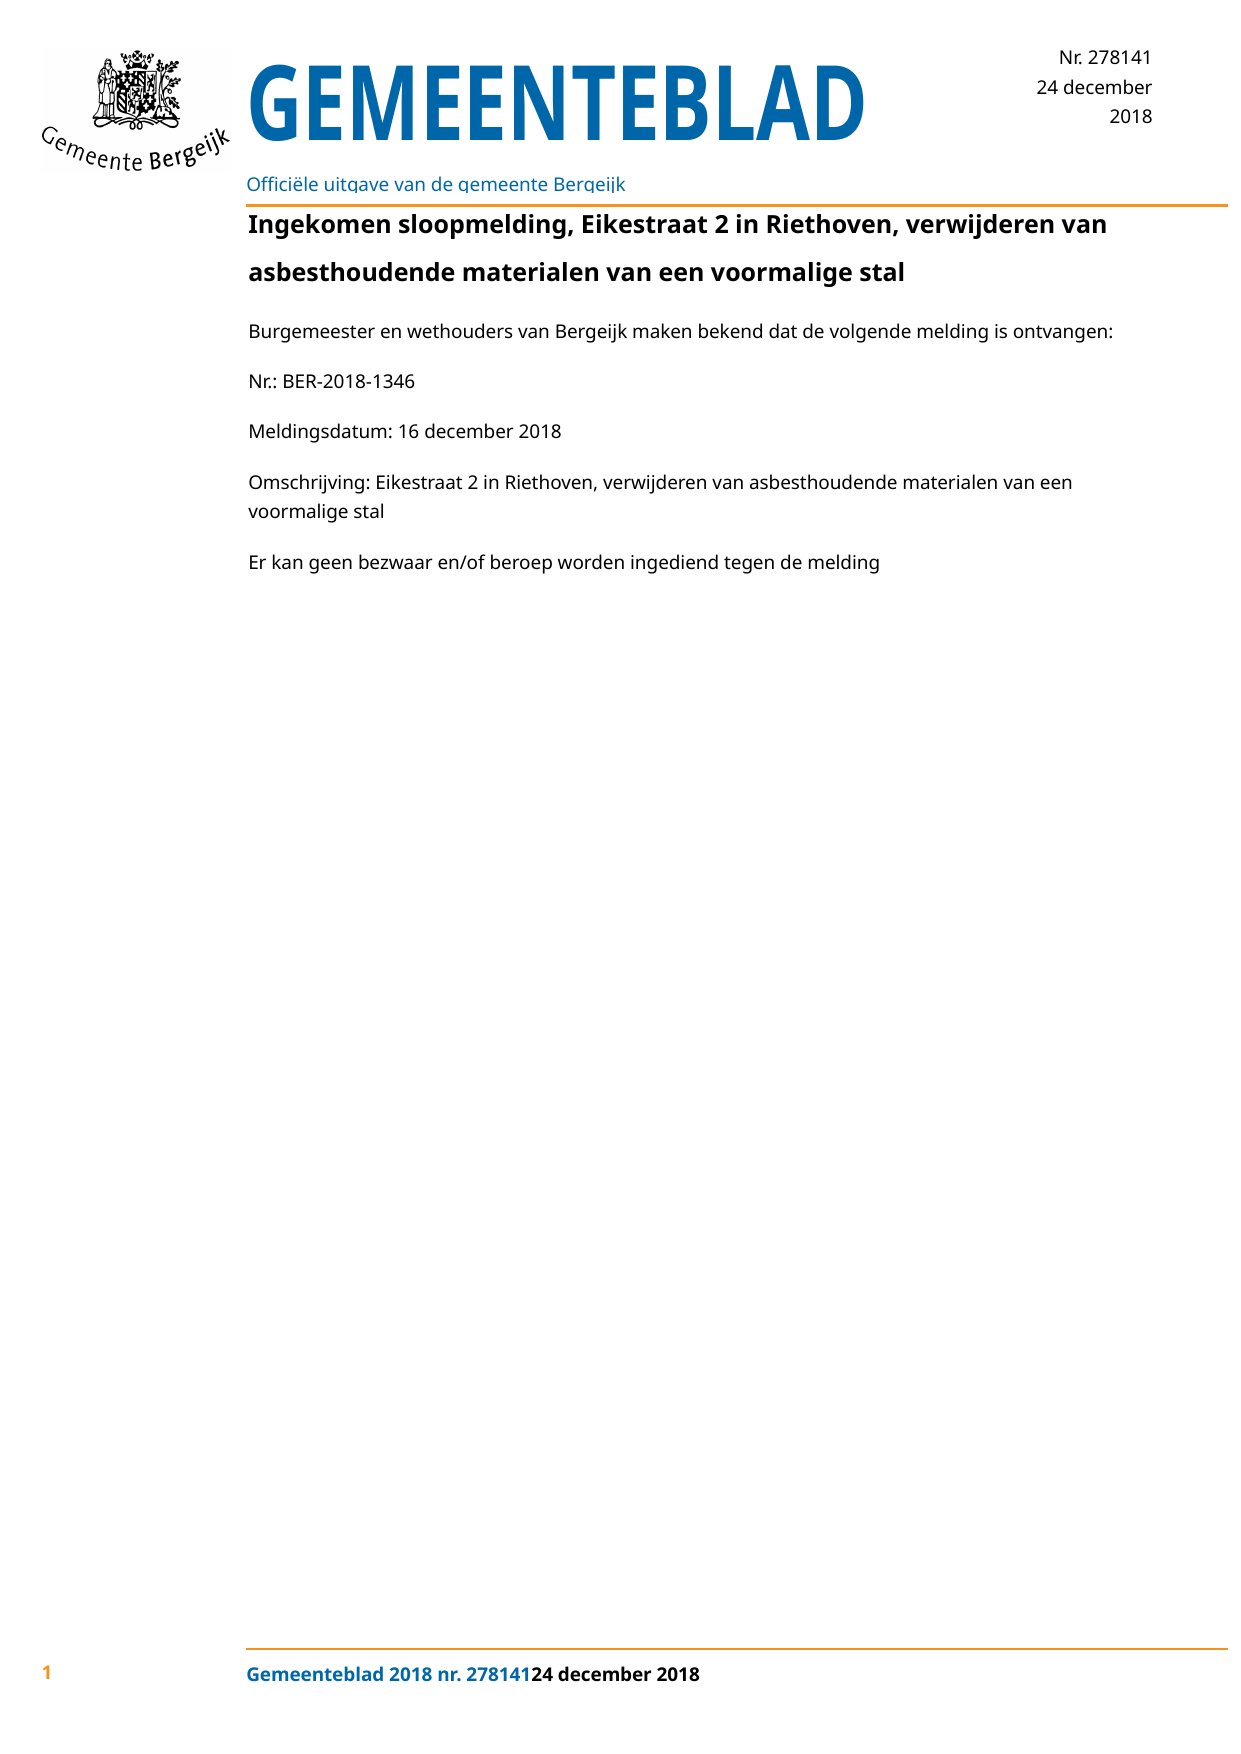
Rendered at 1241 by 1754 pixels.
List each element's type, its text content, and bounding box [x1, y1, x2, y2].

text Meldingsdatum: 16 december 2018 [248, 419, 1152, 444]
text Ingekomen sloopmelding, Eikestraat 2 in Riethoven, verwijderen van asbesthoudende materialen van een voormalige stal [248, 207, 1152, 288]
text Omschrijving: Eikestraat 2 in Riethoven, verwijderen van asbesthoudende materialen van een voormalige stal [248, 469, 1152, 524]
text Burgemeester en wethouders van Bergeijk maken bekend dat de volgende melding is ontvangen: [248, 318, 1152, 344]
text Nr.: BER-2018-1346 [248, 368, 1152, 394]
text Er kan geen bezwaar en/of beroep worden ingediend tegen de melding [248, 549, 1152, 575]
picture [41, 47, 231, 172]
